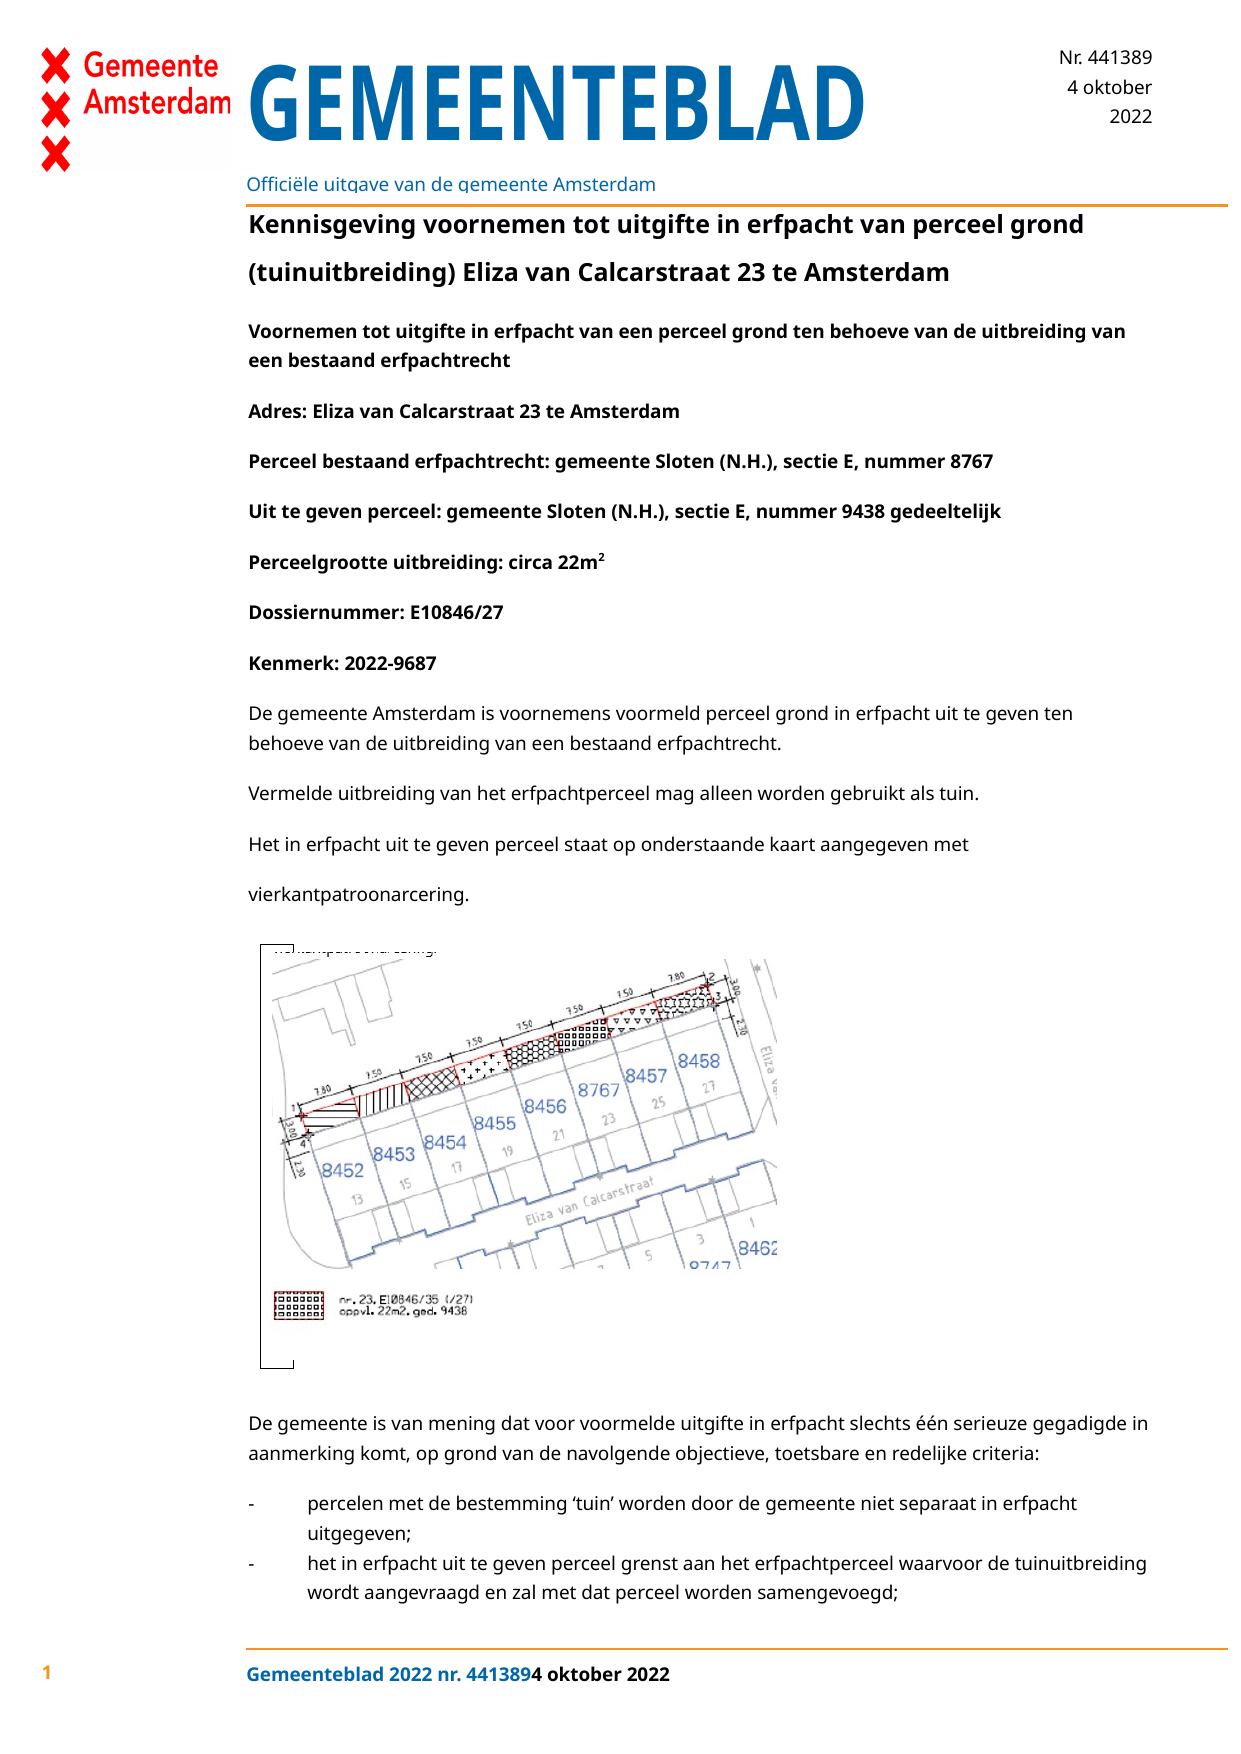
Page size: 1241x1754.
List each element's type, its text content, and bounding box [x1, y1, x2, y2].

text Het in erfpacht uit te geven perceel staat op onderstaande kaart aangegeven met [248, 831, 1152, 857]
text De gemeente Amsterdam is voornemens voormeld perceel grond in erfpacht uit te geven ten behoeve van de uitbreiding van een bestaand erfpachtrecht. [248, 700, 1152, 756]
text Uit te geven perceel: gemeente Sloten (N.H.), sectie E, nummer 9438 gedeeltelijk [248, 499, 1152, 524]
text Adres: Eliza van Calcarstraat 23 te Amsterdam [248, 398, 1152, 424]
text vierkantpatroonarcering. [248, 881, 1152, 907]
text De gemeente is van mening dat voor voormelde uitgifte in erfpacht slechts één serieuze gegadigde in aanmerking komt, op grond van de navolgende objectieve, toetsbare en redelijke criteria: [248, 1411, 1152, 1466]
list percelen met de bestemming ‘tuin’ worden door de gemeente niet separaat in erfpacht uitgegeven; [248, 1491, 1152, 1546]
text Vermelde uitbreiding van het erfpachtperceel mag alleen worden gebruikt als tuin. [248, 780, 1152, 806]
text Kenmerk: 2022-9687 [248, 650, 1152, 676]
text Dossiernummer: E10846/27 [248, 599, 1152, 625]
text Voornemen tot uitgifte in erfpacht van een perceel grond ten behoeve van de uitbreiding van een bestaand erfpachtrecht [248, 318, 1152, 373]
text Perceelgrootte uitbreiding: circa 22m2 [248, 549, 1152, 575]
text Perceel bestaand erfpachtrecht: gemeente Sloten (N.H.), sectie E, nummer 8767 [248, 448, 1152, 474]
list het in erfpacht uit te geven perceel grenst aan het erfpachtperceel waarvoor de tuinuitbreiding wordt aangevraagd en zal met dat perceel worden samengevoegd; [248, 1550, 1152, 1605]
text Kennisgeving voornemen tot uitgifte in erfpacht van perceel grond (tuinuitbreiding) Eliza van Calcarstraat 23 te Amsterdam [248, 207, 1152, 288]
picture [41, 47, 231, 172]
picture [268, 952, 860, 1360]
